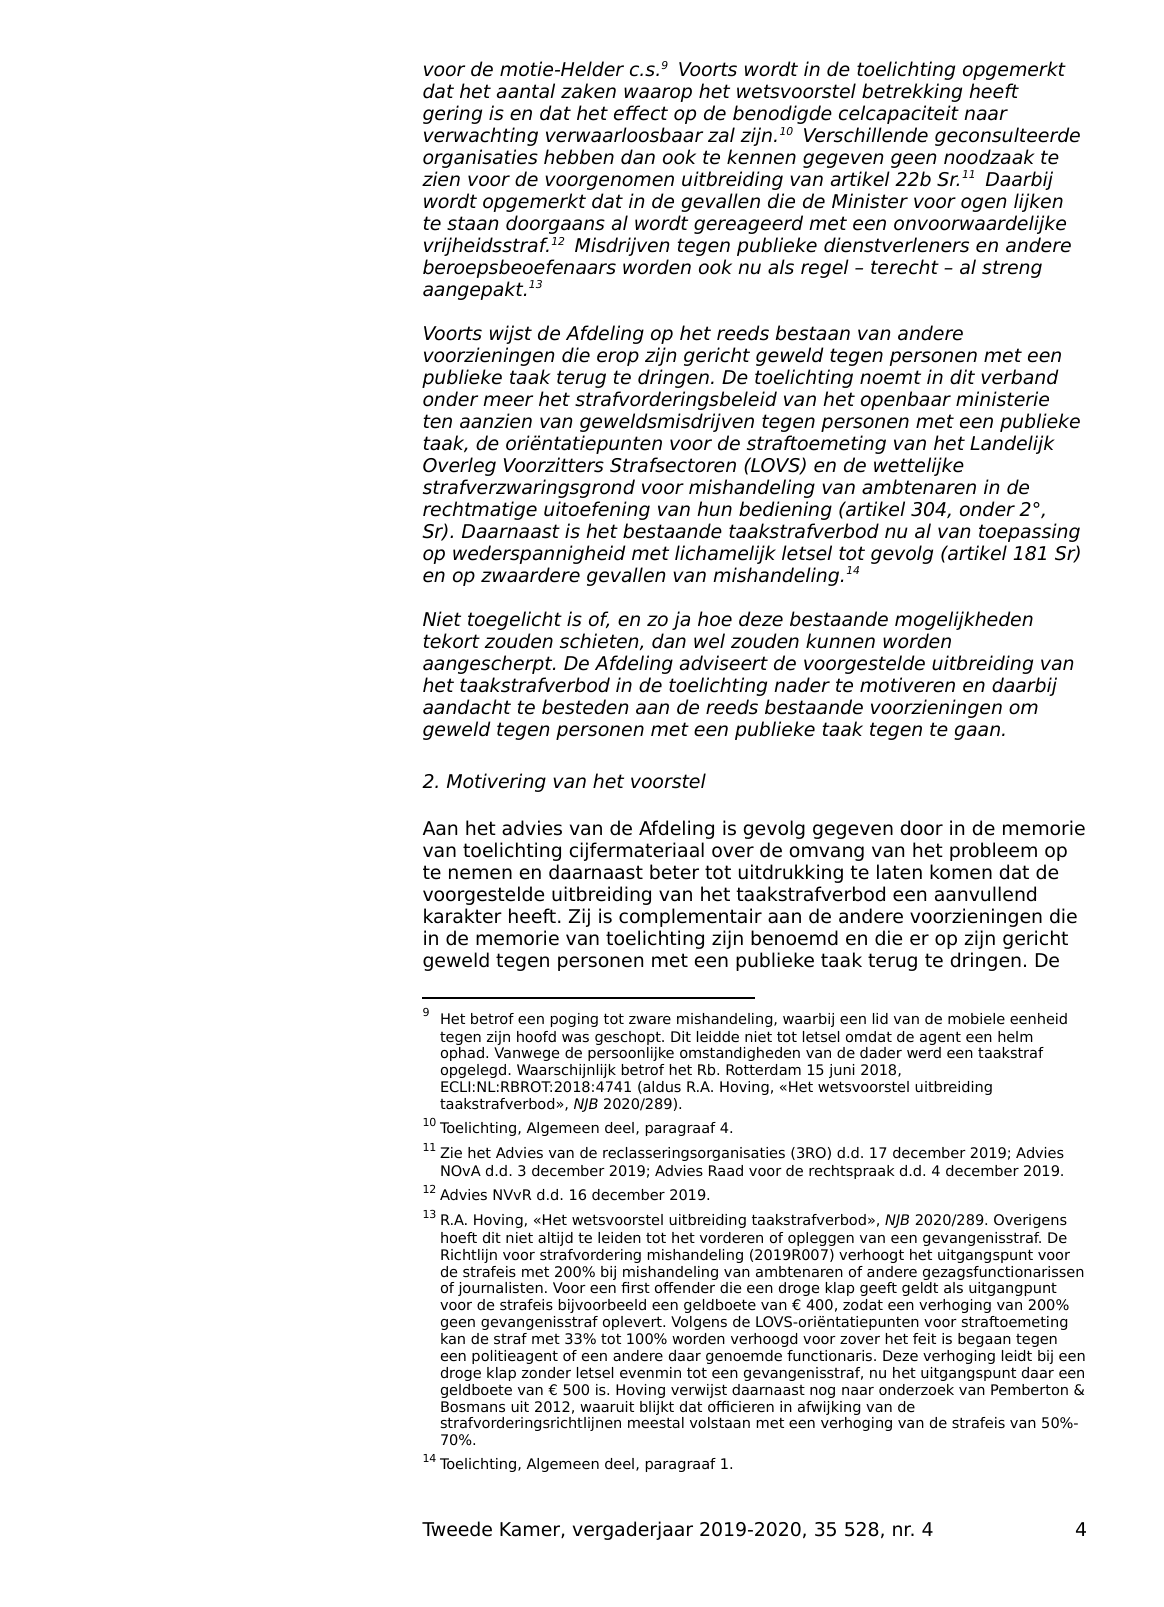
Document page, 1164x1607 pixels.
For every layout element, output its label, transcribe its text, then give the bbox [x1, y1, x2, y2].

text Het betrof een poging tot zware mishandeling, waarbij een lid van de mobiele eenheid tegen zijn hoofd was geschopt. Dit leidde niet tot letsel omdat de agent een helm ophad. Vanwege de persoonlijke omstandigheden van de dader werd een taakstraf opgelegd. Waarschijnlijk betrof het Rb. Rotterdam 15 juni 2018, ECLI:NL:RBROT:2018:4741 (aldus R.A. Hoving, «Het wetsvoorstel uitbreiding taakstrafverbod», NJB 2020/289). [422, 1007, 1087, 1113]
text Toelichting, Algemeen deel, paragraaf 1. [422, 1452, 1087, 1474]
text Niet toegelicht is of, en zo ja hoe deze bestaande mogelijkheden tekort zouden schieten, dan wel zouden kunnen worden aangescherpt. De Afdeling adviseert de voorgestelde uitbreiding van het taakstrafverbod in de toelichting nader te motiveren en daarbij aandacht te besteden aan de reeds bestaande voorzieningen om geweld tegen personen met een publieke taak tegen te gaan. [422, 609, 1087, 741]
subtitle 2. Motivering van het voorstel [422, 771, 1087, 793]
text voor de motie-Helder c.s. Voorts wordt in de toelichting opgemerkt dat het aantal zaken waarop het wetsvoorstel betrekking heeft gering is en dat het effect op de benodigde celcapaciteit naar verwachting verwaarloosbaar zal zijn. Verschillende geconsulteerde organisaties hebben dan ook te kennen gegeven geen noodzaak te zien voor de voorgenomen uitbreiding van artikel 22b Sr. Daarbij wordt opgemerkt dat in de gevallen die de Minister voor ogen lijken te staan doorgaans al wordt gereageerd met een onvoorwaardelijke vrijheidsstraf. Misdrijven tegen publieke dienstverleners en andere beroepsbeoefenaars worden ook nu als regel – terecht – al streng aangepakt. [422, 59, 1087, 301]
text Aan het advies van de Afdeling is gevolg gegeven door in de memorie van toelichting cijfermateriaal over de omvang van het probleem op te nemen en daarnaast beter tot uitdrukking te laten komen dat de voorgestelde uitbreiding van het taakstrafverbod een aanvullend karakter heeft. Zij is complementair aan de andere voorzieningen die in de memorie van toelichting zijn benoemd en die er op zijn gericht geweld tegen personen met een publieke taak terug te dringen. De [422, 818, 1087, 972]
text Zie het Advies van de reclasseringsorganisaties (3RO) d.d. 17 december 2019; Advies NOvA d.d. 3 december 2019; Advies Raad voor de rechtspraak d.d. 4 december 2019. [422, 1141, 1087, 1180]
text Voorts wijst de Afdeling op het reeds bestaan van andere voorzieningen die erop zijn gericht geweld tegen personen met een publieke taak terug te dringen. De toelichting noemt in dit verband onder meer het strafvorderingsbeleid van het openbaar ministerie ten aanzien van geweldsmisdrijven tegen personen met een publieke taak, de oriëntatiepunten voor de straftoemeting van het Landelijk Overleg Voorzitters Strafsectoren (LOVS) en de wettelijke strafverzwaringsgrond voor mishandeling van ambtenaren in de rechtmatige uitoefening van hun bediening (artikel 304, onder 2°, Sr). Daarnaast is het bestaande taakstrafverbod nu al van toepassing op wederspannigheid met lichamelijk letsel tot gevolg (artikel 181 Sr) en op zwaardere gevallen van mishandeling. [422, 323, 1087, 587]
text R.A. Hoving, «Het wetsvoorstel uitbreiding taakstrafverbod», NJB 2020/289. Overigens hoeft dit niet altijd te leiden tot het vorderen of opleggen van een gevangenisstraf. De Richtlijn voor strafvordering mishandeling (2019R007) verhoogt het uitgangspunt voor de strafeis met 200% bij mishandeling van ambtenaren of andere gezagsfunctionarissen of journalisten. Voor een first offender die een droge klap geeft geldt als uitgangpunt voor de strafeis bijvoorbeeld een geldboete van € 400, zodat een verhoging van 200% geen gevangenisstraf oplevert. Volgens de LOVS-oriëntatiepunten voor straftoemeting kan de straf met 33% tot 100% worden verhoogd voor zover het feit is begaan tegen een politieagent of een andere daar genoemde functionaris. Deze verhoging leidt bij een droge klap zonder letsel evenmin tot een gevangenisstraf, nu het uitgangspunt daar een geldboete van € 500 is. Hoving verwijst daarnaast nog naar onderzoek van Pemberton & Bosmans uit 2012, waaruit blijkt dat officieren in afwijking van de strafvorderingsrichtlijnen meestal volstaan met een verhoging van de strafeis van 50%-70%. [422, 1208, 1087, 1449]
text Toelichting, Algemeen deel, paragraaf 4. [422, 1116, 1087, 1138]
text Advies NVvR d.d. 16 december 2019. [422, 1183, 1087, 1205]
